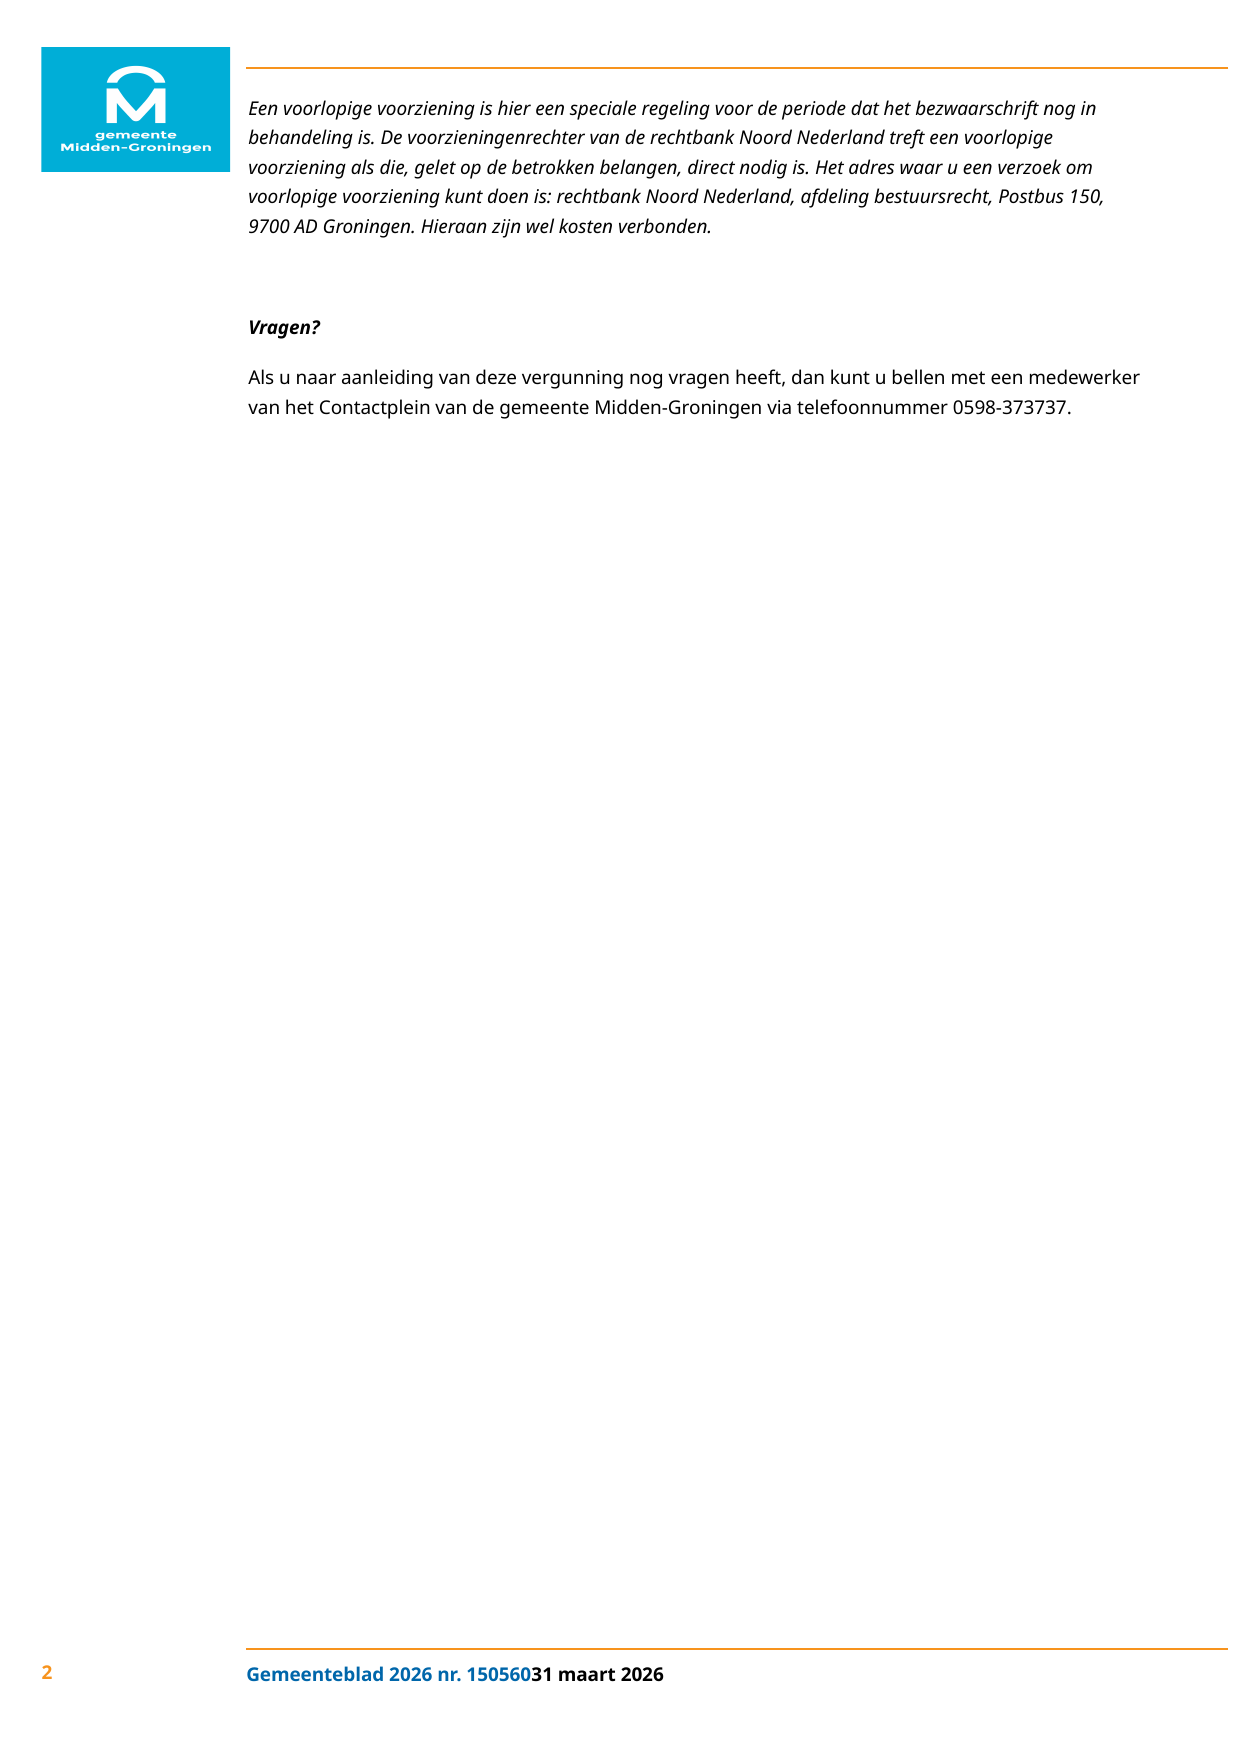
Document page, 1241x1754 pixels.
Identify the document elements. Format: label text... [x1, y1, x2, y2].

text Vragen? [248, 314, 1152, 340]
picture [107, 89, 165, 122]
text Als u naar aanleiding van deze vergunning nog vragen heeft, dan kunt u bellen met een medewerker van het Contactplein van de gemeente Midden-Groningen via telefoonnummer 0598-373737. [248, 364, 1152, 420]
picture [108, 66, 164, 82]
text Een voorlopige voorziening is hier een speciale regeling voor de periode dat het bezwaarschrift nog in behandeling is. De voorzieningenrechter van de rechtbank Noord Nederland treft een voorlopige voorziening als die, gelet op de betrokken belangen, direct nodig is. Het adres waar u een verzoek om voorlopige voorziening kunt doen is: rechtbank Noord Nederland, afdeling bestuursrecht, Postbus 150, 9700 AD Groningen. Hieraan zijn wel kosten verbonden. [248, 95, 1152, 239]
picture [184, 146, 190, 153]
